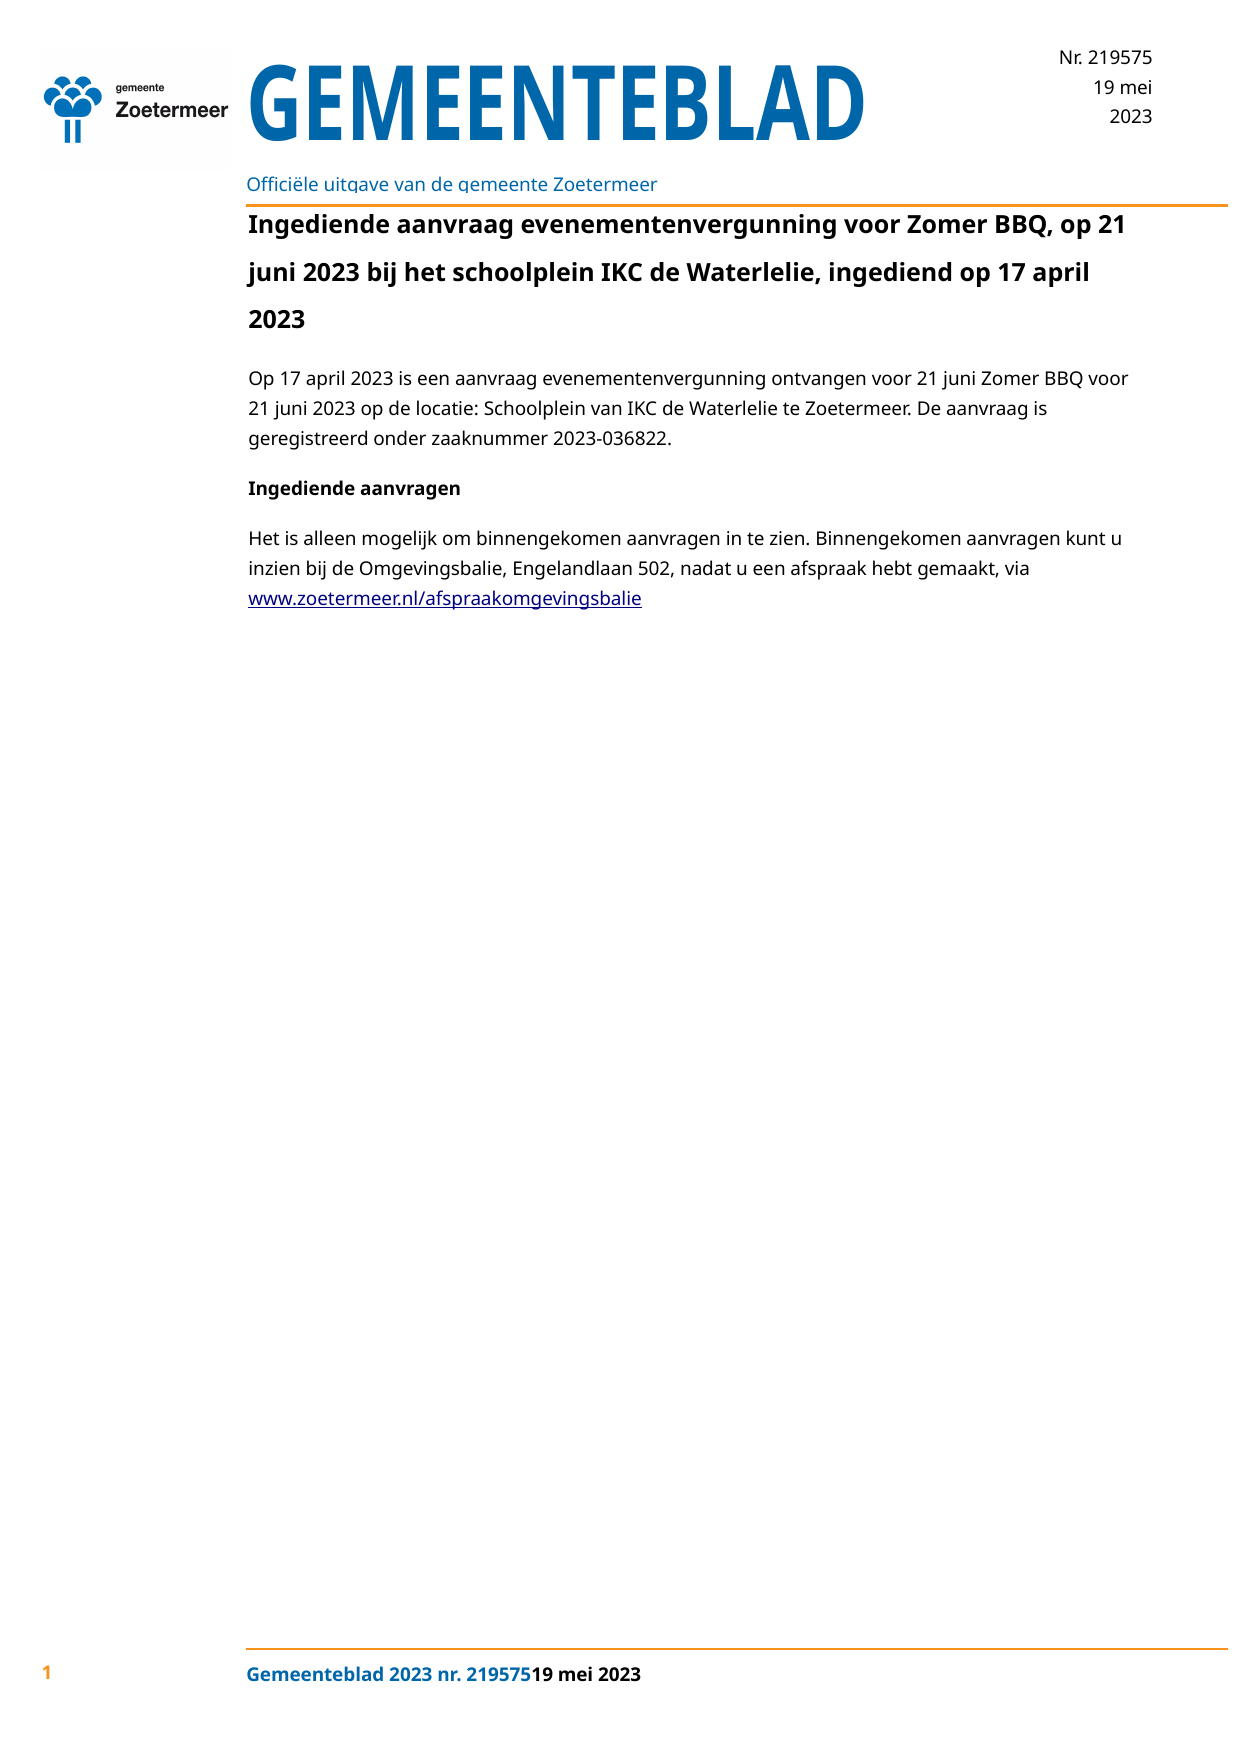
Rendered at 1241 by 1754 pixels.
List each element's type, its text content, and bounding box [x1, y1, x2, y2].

text Ingediende aanvraag evenementenvergunning voor Zomer BBQ, op 21 juni 2023 bij het schoolplein IKC de Waterlelie, ingediend op 17 april 2023 [248, 207, 1152, 336]
picture [41, 47, 231, 172]
text Ingediende aanvragen [248, 475, 1152, 501]
text Het is alleen mogelijk om binnengekomen aanvragen in te zien. Binnengekomen aanvragen kunt u inzien bij de Omgevingsbalie, Engelandlaan 502, nadat u een afspraak hebt gemaakt, via www.zoetermeer.nl/afspraakomgevingsbalie [248, 526, 1152, 610]
text Op 17 april 2023 is een aanvraag evenementenvergunning ontvangen voor 21 juni Zomer BBQ voor 21 juni 2023 op de locatie: Schoolplein van IKC de Waterlelie te Zoetermeer. De aanvraag is geregistreerd onder zaaknummer 2023-036822. [248, 366, 1152, 450]
